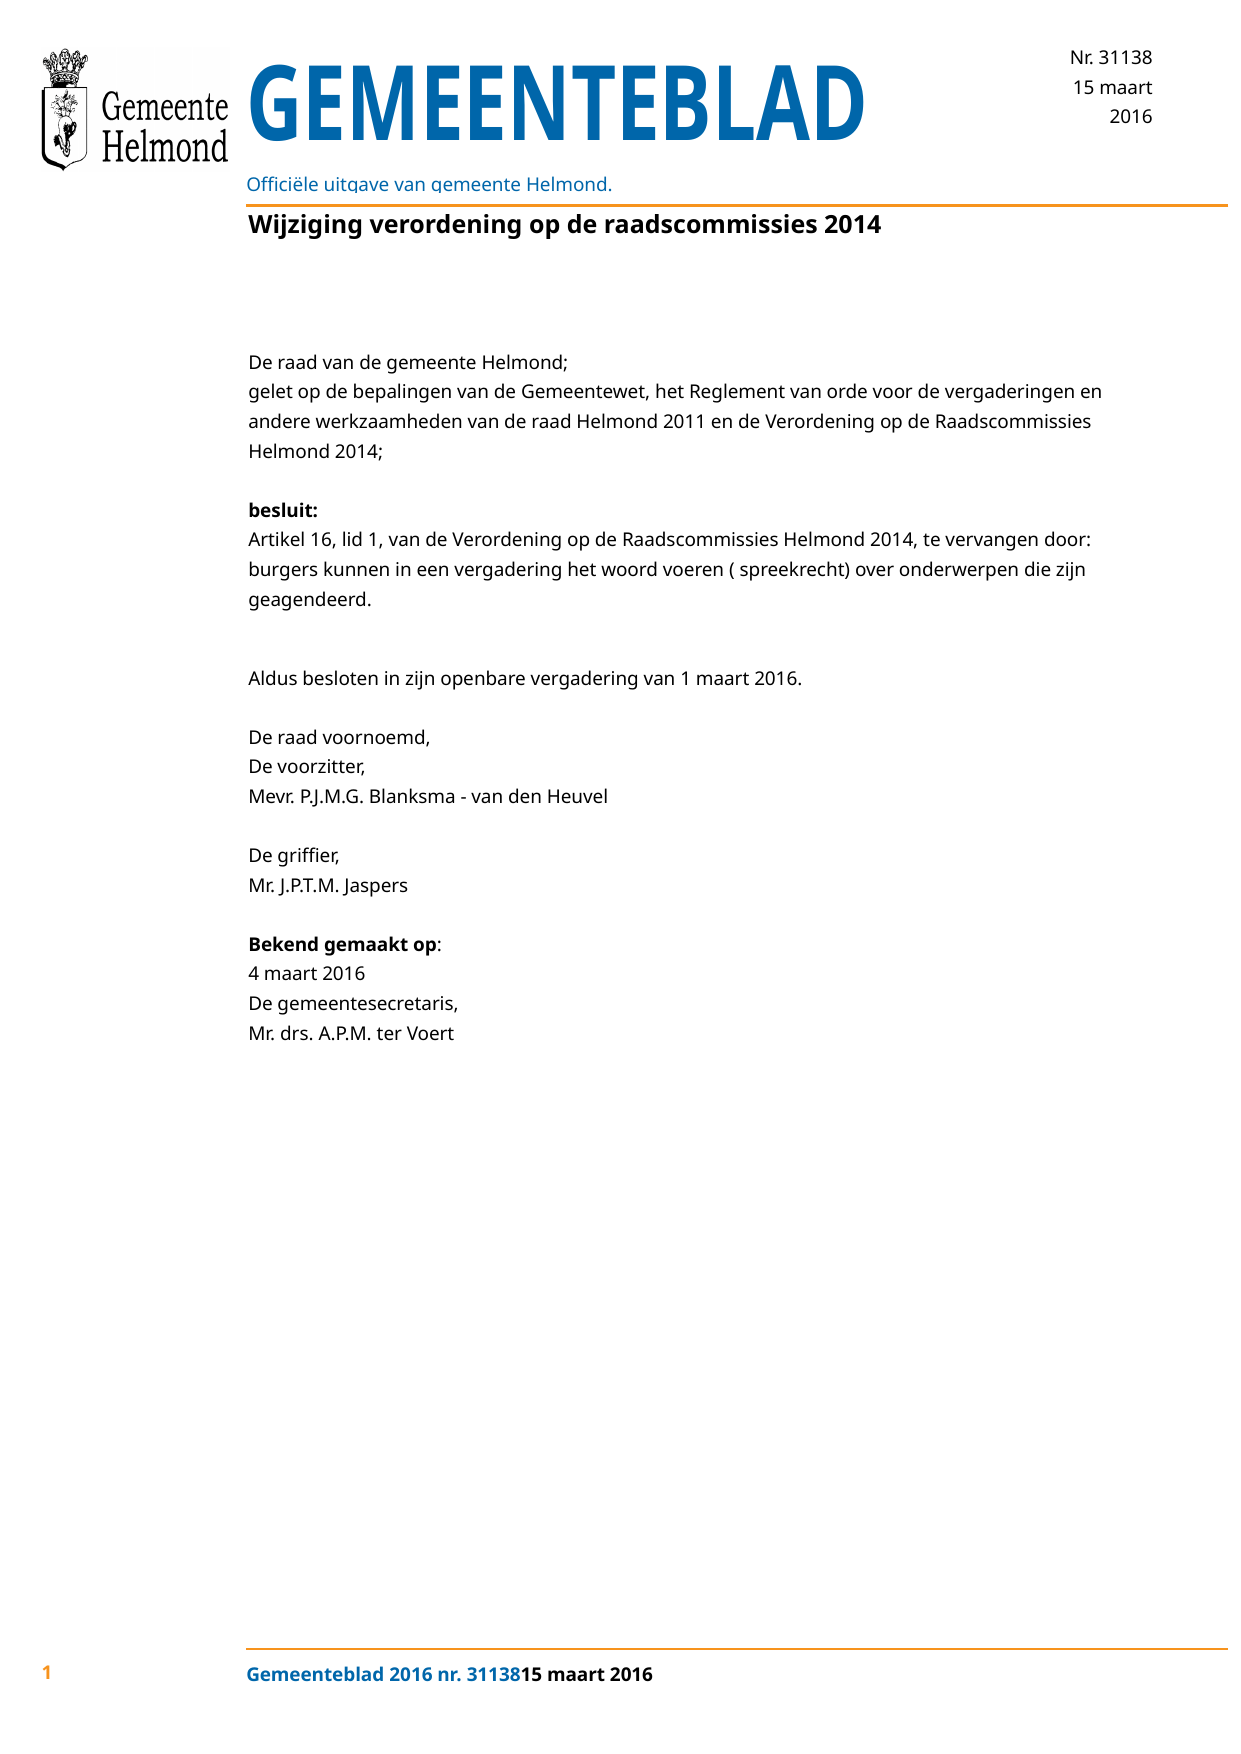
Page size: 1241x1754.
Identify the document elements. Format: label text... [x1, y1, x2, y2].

text De gemeentesecretaris, [248, 990, 1152, 1016]
picture [41, 47, 231, 172]
text Mr. J.P.T.M. Jaspers [248, 872, 1152, 897]
text Aldus besloten in zijn openbare vergadering van 1 maart 2016. [248, 665, 1152, 690]
text De griffier, [248, 842, 1152, 868]
text Bekend gemaakt op: [248, 931, 1152, 957]
text gelet op de bepalingen van de Gemeentewet, het Reglement van orde voor de vergaderingen en andere werkzaamheden van de raad Helmond 2011 en de Verordening op de Raadscommissies Helmond 2014; [248, 379, 1152, 464]
text 4 maart 2016 [248, 961, 1152, 986]
text Mr. drs. A.P.M. ter Voert [248, 1020, 1152, 1045]
text De raad van de gemeente Helmond; [248, 349, 1152, 375]
text Artikel 16, lid 1, van de Verordening op de Raadscommissies Helmond 2014, te vervangen door: burgers kunnen in een vergadering het woord voeren ( spreekrecht) over onderwerpen die zijn geagendeerd. [248, 527, 1152, 612]
text besluit: [248, 497, 1152, 523]
text Wijziging verordening op de raadscommissies 2014 [248, 207, 1152, 241]
text Mevr. P.J.M.G. Blanksma - van den Heuvel [248, 783, 1152, 809]
text De voorzitter, [248, 753, 1152, 779]
text De raad voornoemd, [248, 724, 1152, 749]
